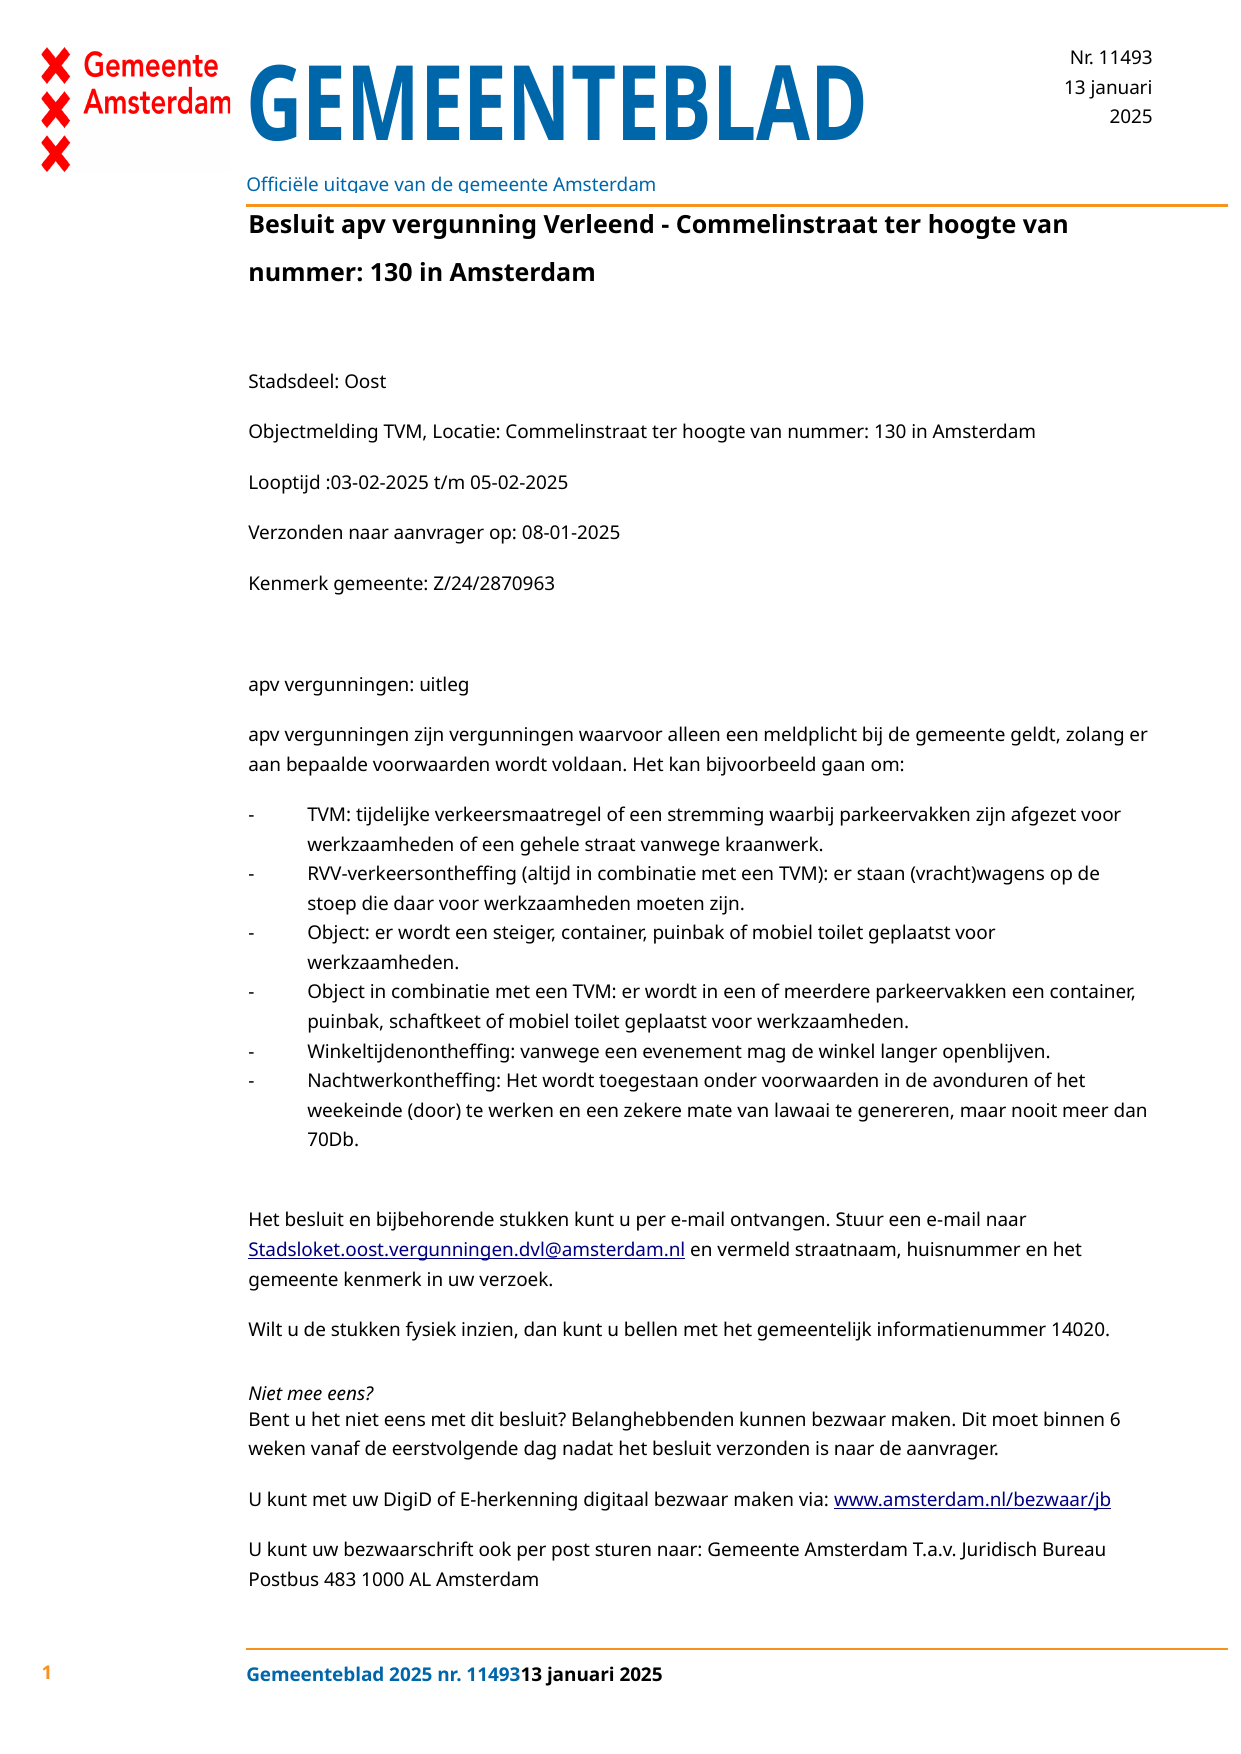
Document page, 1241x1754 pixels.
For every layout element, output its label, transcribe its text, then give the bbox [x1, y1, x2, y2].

list Object: er wordt een steiger, container, puinbak of mobiel toilet geplaatst voor werkzaamheden. [248, 919, 1152, 975]
text Bent u het niet eens met dit besluit? Belanghebbenden kunnen bezwaar maken. Dit moet binnen 6 weken vanaf de eerstvolgende dag nadat het besluit verzonden is naar de aanvrager. [248, 1406, 1152, 1461]
text Stadsdeel: Oost [248, 368, 1152, 394]
list Winkeltijdenontheffing: vanwege een evenement mag de winkel langer openblijven. [248, 1038, 1152, 1064]
text Niet mee eens? [248, 1380, 1152, 1406]
text Looptijd :03-02-2025 t/m 05-02-2025 [248, 469, 1152, 495]
text U kunt uw bezwaarschrift ook per post sturen naar: Gemeente Amsterdam T.a.v. Juridisch Bureau Postbus 483 1000 AL Amsterdam [248, 1536, 1152, 1592]
list RVV-verkeersontheffing (altijd in combinatie met een TVM): er staan (vracht)wagens op de stoep die daar voor werkzaamheden moeten zijn. [248, 860, 1152, 916]
text Wilt u de stukken fysiek inzien, dan kunt u bellen met het gemeentelijk informatienummer 14020. [248, 1316, 1152, 1342]
picture [41, 47, 231, 172]
text Verzonden naar aanvrager op: 08-01-2025 [248, 519, 1152, 545]
list TVM: tijdelijke verkeersmaatregel of een stremming waarbij parkeervakken zijn afgezet voor werkzaamheden of een gehele straat vanwege kraanwerk. [248, 801, 1152, 857]
text Objectmelding TVM, Locatie: Commelinstraat ter hoogte van nummer: 130 in Amsterdam [248, 419, 1152, 444]
list Nachtwerkontheffing: Het wordt toegestaan onder voorwaarden in de avonduren of het weekeinde (door) te werken en een zekere mate van lawaai te genereren, maar nooit meer dan 70Db. [248, 1067, 1152, 1152]
text Besluit apv vergunning Verleend - Commelinstraat ter hoogte van nummer: 130 in Amsterdam [248, 207, 1152, 288]
list Object in combinatie met een TVM: er wordt in een of meerdere parkeervakken een container, puinbak, schaftkeet of mobiel toilet geplaatst voor werkzaamheden. [248, 979, 1152, 1034]
text Het besluit en bijbehorende stukken kunt u per e-mail ontvangen. Stuur een e-mail naar Stadsloket.oost.vergunningen.dvl@amsterdam.nl en vermeld straatnaam, huisnummer en het gemeente kenmerk in uw verzoek. [248, 1207, 1152, 1292]
text apv vergunningen: uitleg [248, 671, 1152, 697]
text apv vergunningen zijn vergunningen waarvoor alleen een meldplicht bij de gemeente geldt, zolang er aan bepaalde voorwaarden wordt voldaan. Het kan bijvoorbeeld gaan om: [248, 721, 1152, 777]
text Kenmerk gemeente: Z/24/2870963 [248, 570, 1152, 596]
text U kunt met uw DigiD of E-herkenning digitaal bezwaar maken via: www.amsterdam.nl/bezwaar/jb [248, 1486, 1152, 1512]
